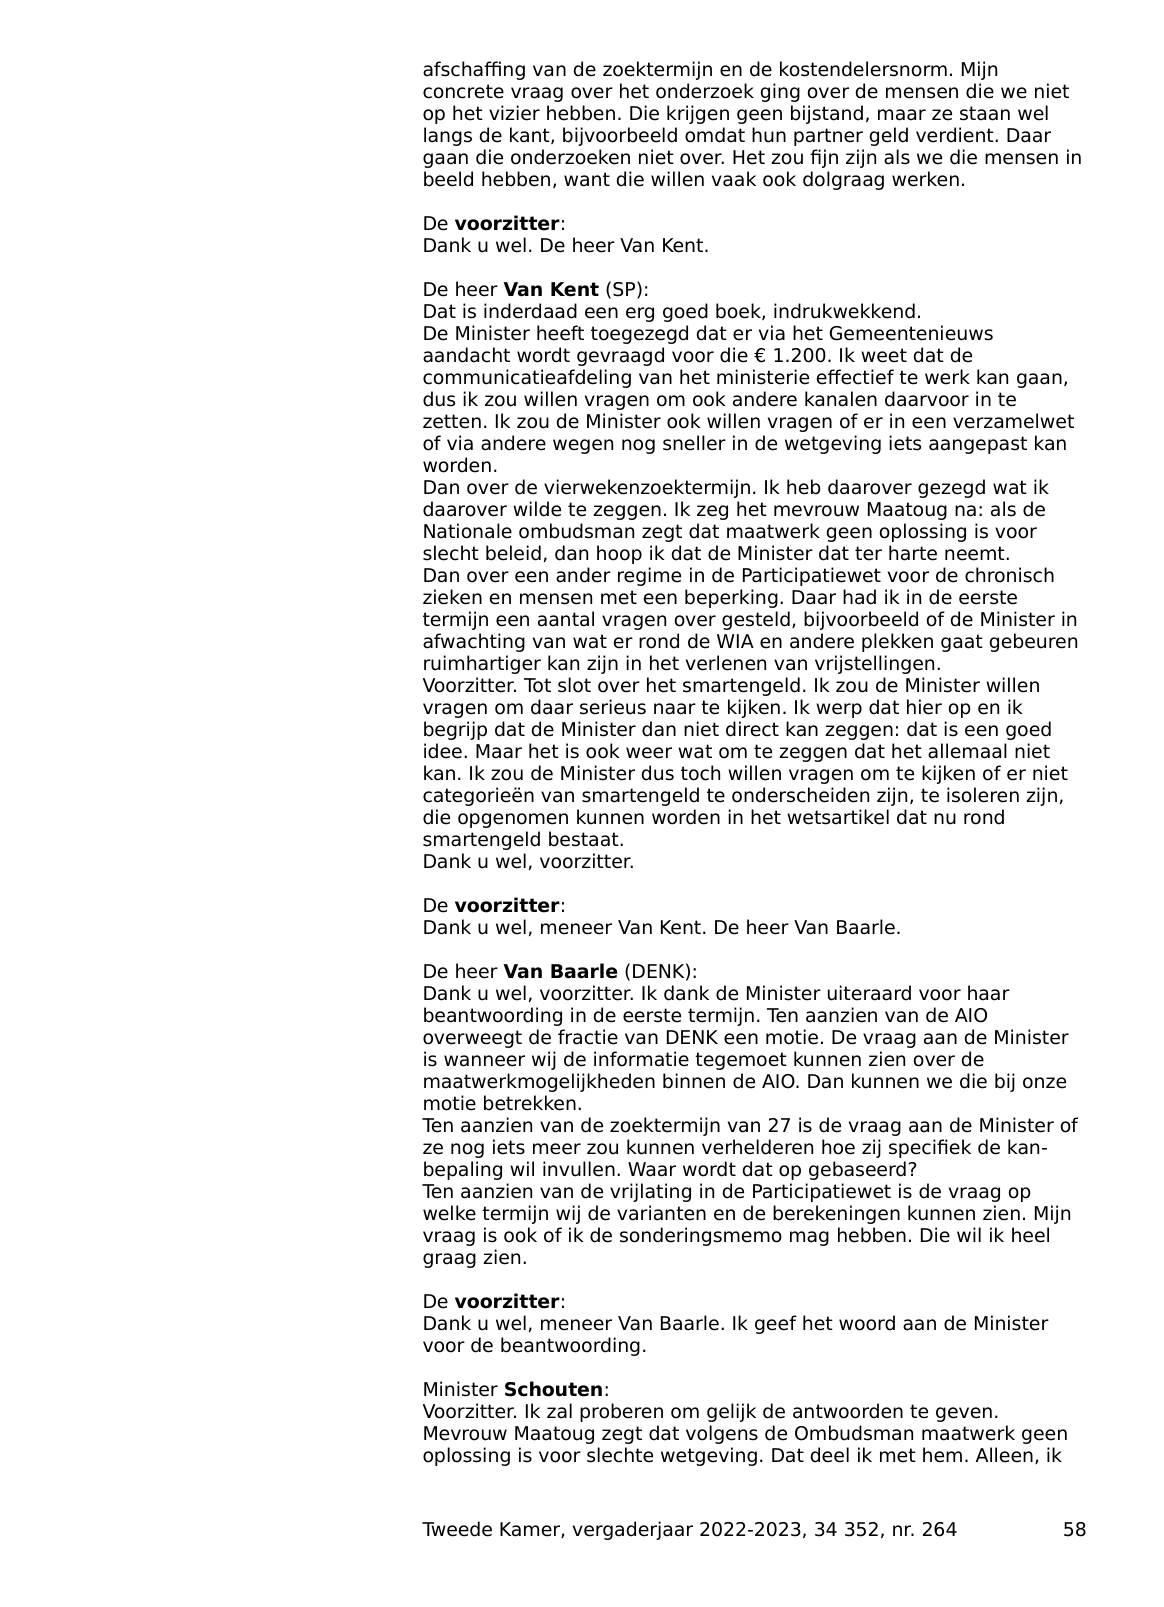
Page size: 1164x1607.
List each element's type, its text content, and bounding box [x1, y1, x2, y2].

text Voorzitter. Tot slot over het smartengeld. Ik zou de Minister willen vragen om daar serieus naar te kijken. Ik werp dat hier op en ik begrijp dat de Minister dan niet direct kan zeggen: dat is een goed idee. Maar het is ook weer wat om te zeggen dat het allemaal niet kan. Ik zou de Minister dus toch willen vragen om te kijken of er niet categorieën van smartengeld te onderscheiden zijn, te isoleren zijn, die opgenomen kunnen worden in het wetsartikel dat nu rond smartengeld bestaat. [422, 675, 1087, 851]
text De heer Van Kent (SP): [422, 279, 1087, 301]
text Dank u wel. De heer Van Kent. [422, 235, 1087, 257]
text De voorzitter: [422, 895, 1087, 917]
text De Minister heeft toegezegd dat er via het Gemeentenieuws aandacht wordt gevraagd voor die € 1.200. Ik weet dat de communicatieafdeling van het ministerie effectief te werk kan gaan, dus ik zou willen vragen om ook andere kanalen daarvoor in te zetten. Ik zou de Minister ook willen vragen of er in een verzamelwet of via andere wegen nog sneller in de wetgeving iets aangepast kan worden. [422, 323, 1087, 477]
text Minister Schouten: [422, 1379, 1087, 1401]
text afschaffing van de zoektermijn en de kostendelersnorm. Mijn concrete vraag over het onderzoek ging over de mensen die we niet op het vizier hebben. Die krijgen geen bijstand, maar ze staan wel langs de kant, bijvoorbeeld omdat hun partner geld verdient. Daar gaan die onderzoeken niet over. Het zou fijn zijn als we die mensen in beeld hebben, want die willen vaak ook dolgraag werken. [422, 59, 1087, 191]
text Voorzitter. Ik zal proberen om gelijk de antwoorden te geven. Mevrouw Maatoug zegt dat volgens de Ombudsman maatwerk geen oplossing is voor slechte wetgeving. Dat deel ik met hem. Alleen, ik [422, 1401, 1087, 1467]
text De voorzitter: [422, 1291, 1087, 1313]
text De voorzitter: [422, 213, 1087, 235]
text De heer Van Baarle (DENK): [422, 961, 1087, 983]
text Dank u wel, voorzitter. Ik dank de Minister uiteraard voor haar beantwoording in de eerste termijn. Ten aanzien van de AIO overweegt de fractie van DENK een motie. De vraag aan de Minister is wanneer wij de informatie tegemoet kunnen zien over de maatwerkmogelijkheden binnen de AIO. Dan kunnen we die bij onze motie betrekken. [422, 983, 1087, 1115]
text Dank u wel, meneer Van Kent. De heer Van Baarle. [422, 917, 1087, 939]
text Ten aanzien van de vrijlating in de Participatiewet is de vraag op welke termijn wij de varianten en de berekeningen kunnen zien. Mijn vraag is ook of ik de sonderingsmemo mag hebben. Die wil ik heel graag zien. [422, 1181, 1087, 1269]
text Dank u wel, meneer Van Baarle. Ik geef het woord aan de Minister voor de beantwoording. [422, 1313, 1087, 1357]
text Ten aanzien van de zoektermijn van 27 is de vraag aan de Minister of ze nog iets meer zou kunnen verhelderen hoe zij specifiek de kan-bepaling wil invullen. Waar wordt dat op gebaseerd? [422, 1115, 1087, 1181]
text Dan over de vierwekenzoektermijn. Ik heb daarover gezegd wat ik daarover wilde te zeggen. Ik zeg het mevrouw Maatoug na: als de Nationale ombudsman zegt dat maatwerk geen oplossing is voor slecht beleid, dan hoop ik dat de Minister dat ter harte neemt. [422, 477, 1087, 565]
text Dank u wel, voorzitter. [422, 851, 1087, 873]
text Dan over een ander regime in de Participatiewet voor de chronisch zieken en mensen met een beperking. Daar had ik in de eerste termijn een aantal vragen over gesteld, bijvoorbeeld of de Minister in afwachting van wat er rond de WIA en andere plekken gaat gebeuren ruimhartiger kan zijn in het verlenen van vrijstellingen. [422, 565, 1087, 675]
text Dat is inderdaad een erg goed boek, indrukwekkend. [422, 301, 1087, 323]
